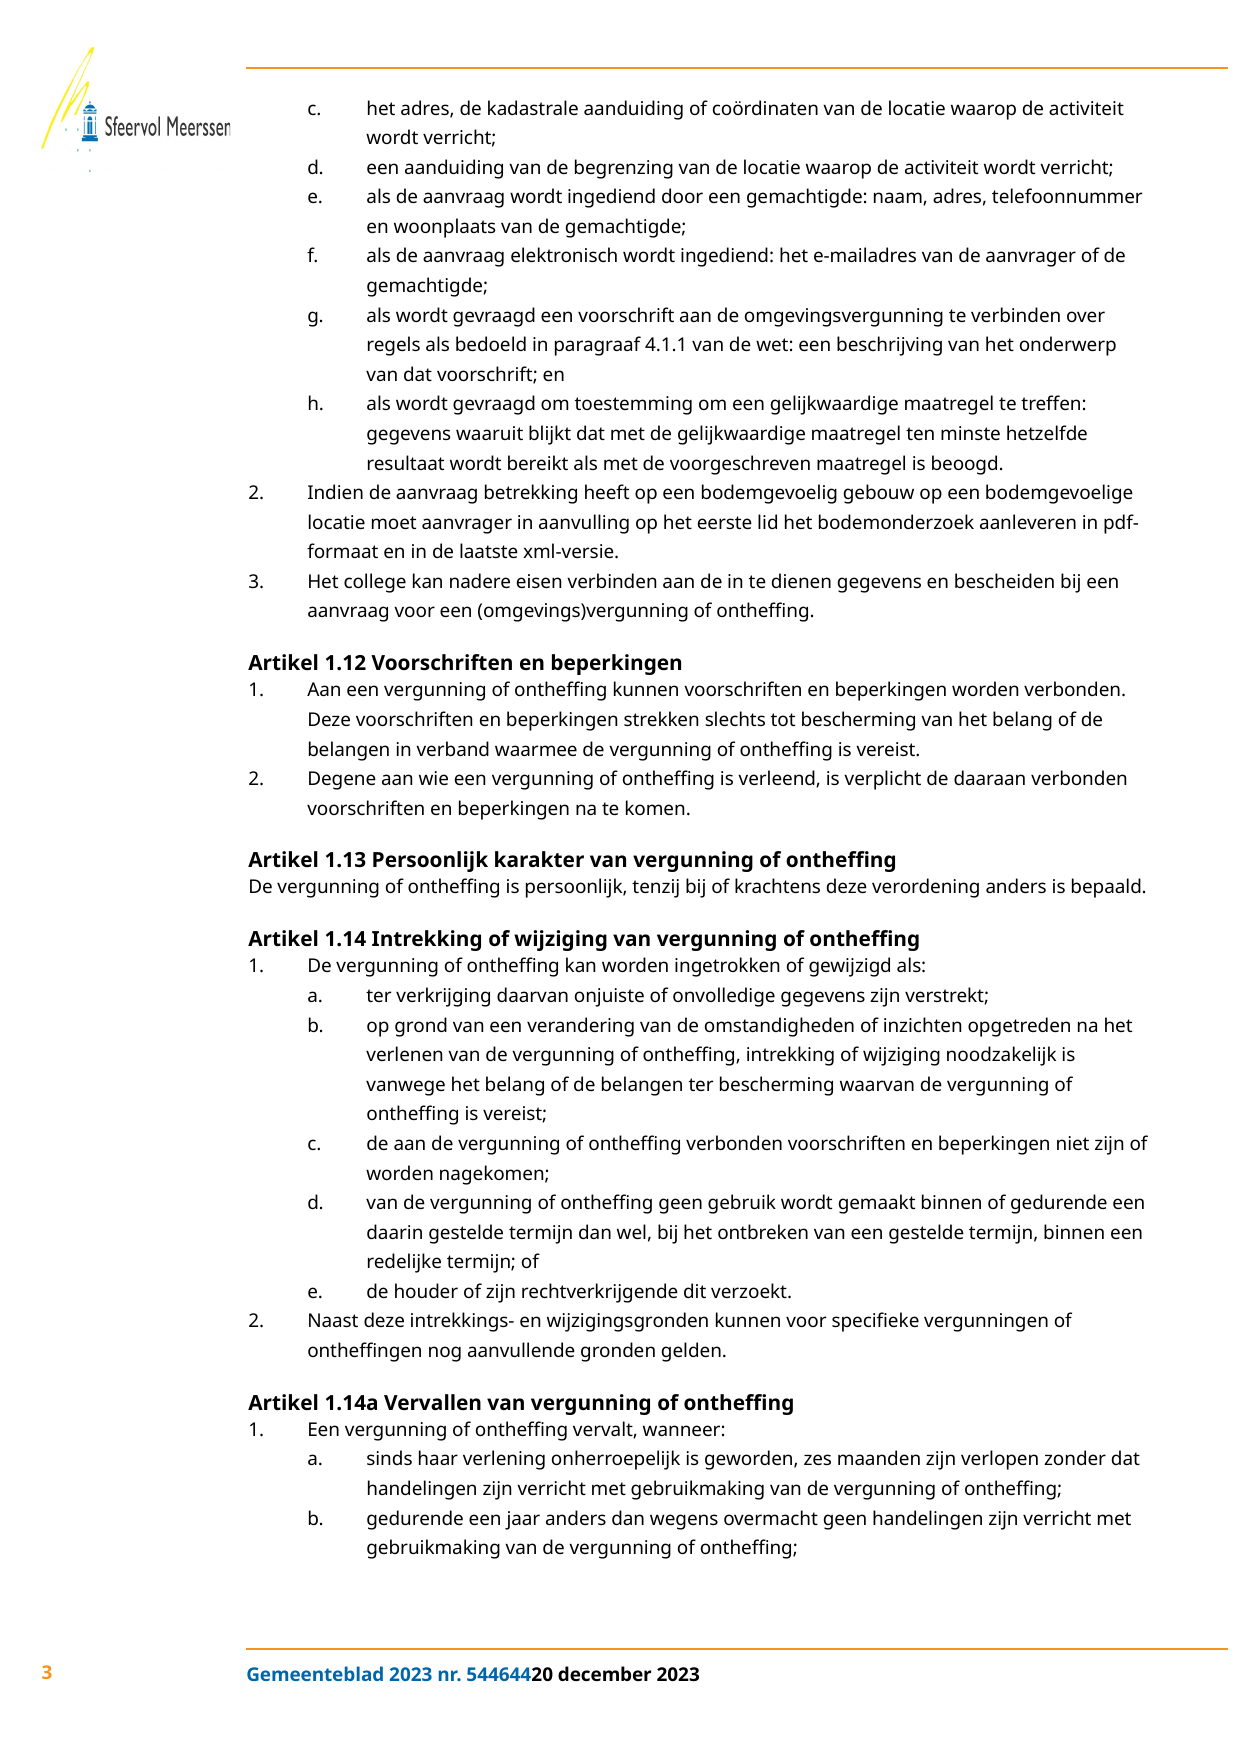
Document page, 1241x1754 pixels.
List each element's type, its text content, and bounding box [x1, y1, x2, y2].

list sinds haar verlening onherroepelijk is geworden, zes maanden zijn verlopen zonder dat handelingen zijn verricht met gebruikmaking van de vergunning of ontheffing; [307, 1446, 1152, 1501]
list De vergunning of ontheffing kan worden ingetrokken of gewijzigd als: [248, 953, 1152, 978]
list ter verkrijging daarvan onjuiste of onvolledige gegevens zijn verstrekt; [307, 982, 1152, 1008]
list Aan een vergunning of ontheffing kunnen voorschriften en beperkingen worden verbonden. Deze voorschriften en beperkingen strekken slechts tot bescherming van het belang of de belangen in verband waarmee de vergunning of ontheffing is vereist. [248, 677, 1152, 761]
text Artikel 1.12 Voorschriften en beperkingen [248, 648, 1152, 677]
text De vergunning of ontheffing is persoonlijk, tenzij bij of krachtens deze verordening anders is bepaald. [248, 874, 1152, 899]
list een aanduiding van de begrenzing van de locatie waarop de activiteit wordt verricht; [307, 154, 1152, 180]
list Degene aan wie een vergunning of ontheffing is verleend, is verplicht de daaraan verbonden voorschriften en beperkingen na te komen. [248, 765, 1152, 821]
list van de vergunning of ontheffing geen gebruik wordt gemaakt binnen of gedurende een daarin gestelde termijn dan wel, bij het ontbreken van een gestelde termijn, binnen een redelijke termijn; of [307, 1189, 1152, 1274]
list als de aanvraag elektronisch wordt ingediend: het e-mailadres van de aanvrager of de gemachtigde; [307, 243, 1152, 298]
text Artikel 1.14 Intrekking of wijziging van vergunning of ontheffing [248, 924, 1152, 953]
list Naast deze intrekkings- en wijzigingsgronden kunnen voor specifieke vergunningen of ontheffingen nog aanvullende gronden gelden. [248, 1308, 1152, 1363]
list Een vergunning of ontheffing vervalt, wanneer: [248, 1416, 1152, 1442]
text Artikel 1.14a Vervallen van vergunning of ontheffing [248, 1388, 1152, 1416]
list de aan de vergunning of ontheffing verbonden voorschriften en beperkingen niet zijn of worden nagekomen; [307, 1130, 1152, 1185]
list Het college kan nadere eisen verbinden aan de in te dienen gegevens en bescheiden bij een aanvraag voor een (omgevings)vergunning of ontheffing. [248, 568, 1152, 623]
list als wordt gevraagd een voorschrift aan de omgevingsvergunning te verbinden over regels als bedoeld in paragraaf 4.1.1 van de wet: een beschrijving van het onderwerp van dat voorschrift; en [307, 302, 1152, 387]
list als de aanvraag wordt ingediend door een gemachtigde: naam, adres, telefoonnummer en woonplaats van de gemachtigde; [307, 183, 1152, 239]
list de houder of zijn rechtverkrijgende dit verzoekt. [307, 1278, 1152, 1304]
list op grond van een verandering van de omstandigheden of inzichten opgetreden na het verlenen van de vergunning of ontheffing, intrekking of wijziging noodzakelijk is vanwege het belang of de belangen ter bescherming waarvan de vergunning of ontheffing is vereist; [307, 1012, 1152, 1126]
text Artikel 1.13 Persoonlijk karakter van vergunning of ontheffing [248, 845, 1152, 874]
list het adres, de kadastrale aanduiding of coördinaten van de locatie waarop de activiteit wordt verricht; [307, 95, 1152, 150]
list gedurende een jaar anders dan wegens overmacht geen handelingen zijn verricht met gebruikmaking van de vergunning of ontheffing; [307, 1505, 1152, 1560]
picture [41, 47, 231, 172]
list als wordt gevraagd om toestemming om een gelijkwaardige maatregel te treffen: gegevens waaruit blijkt dat met de gelijkwaardige maatregel ten minste hetzelfde resultaat wordt bereikt als met de voorgeschreven maatregel is beoogd. [307, 391, 1152, 476]
list Indien de aanvraag betrekking heeft op een bodemgevoelig gebouw op een bodemgevoelige locatie moet aanvrager in aanvulling op het eerste lid het bodemonderzoek aanleveren in pdf-formaat en in de laatste xml-versie. [248, 479, 1152, 564]
